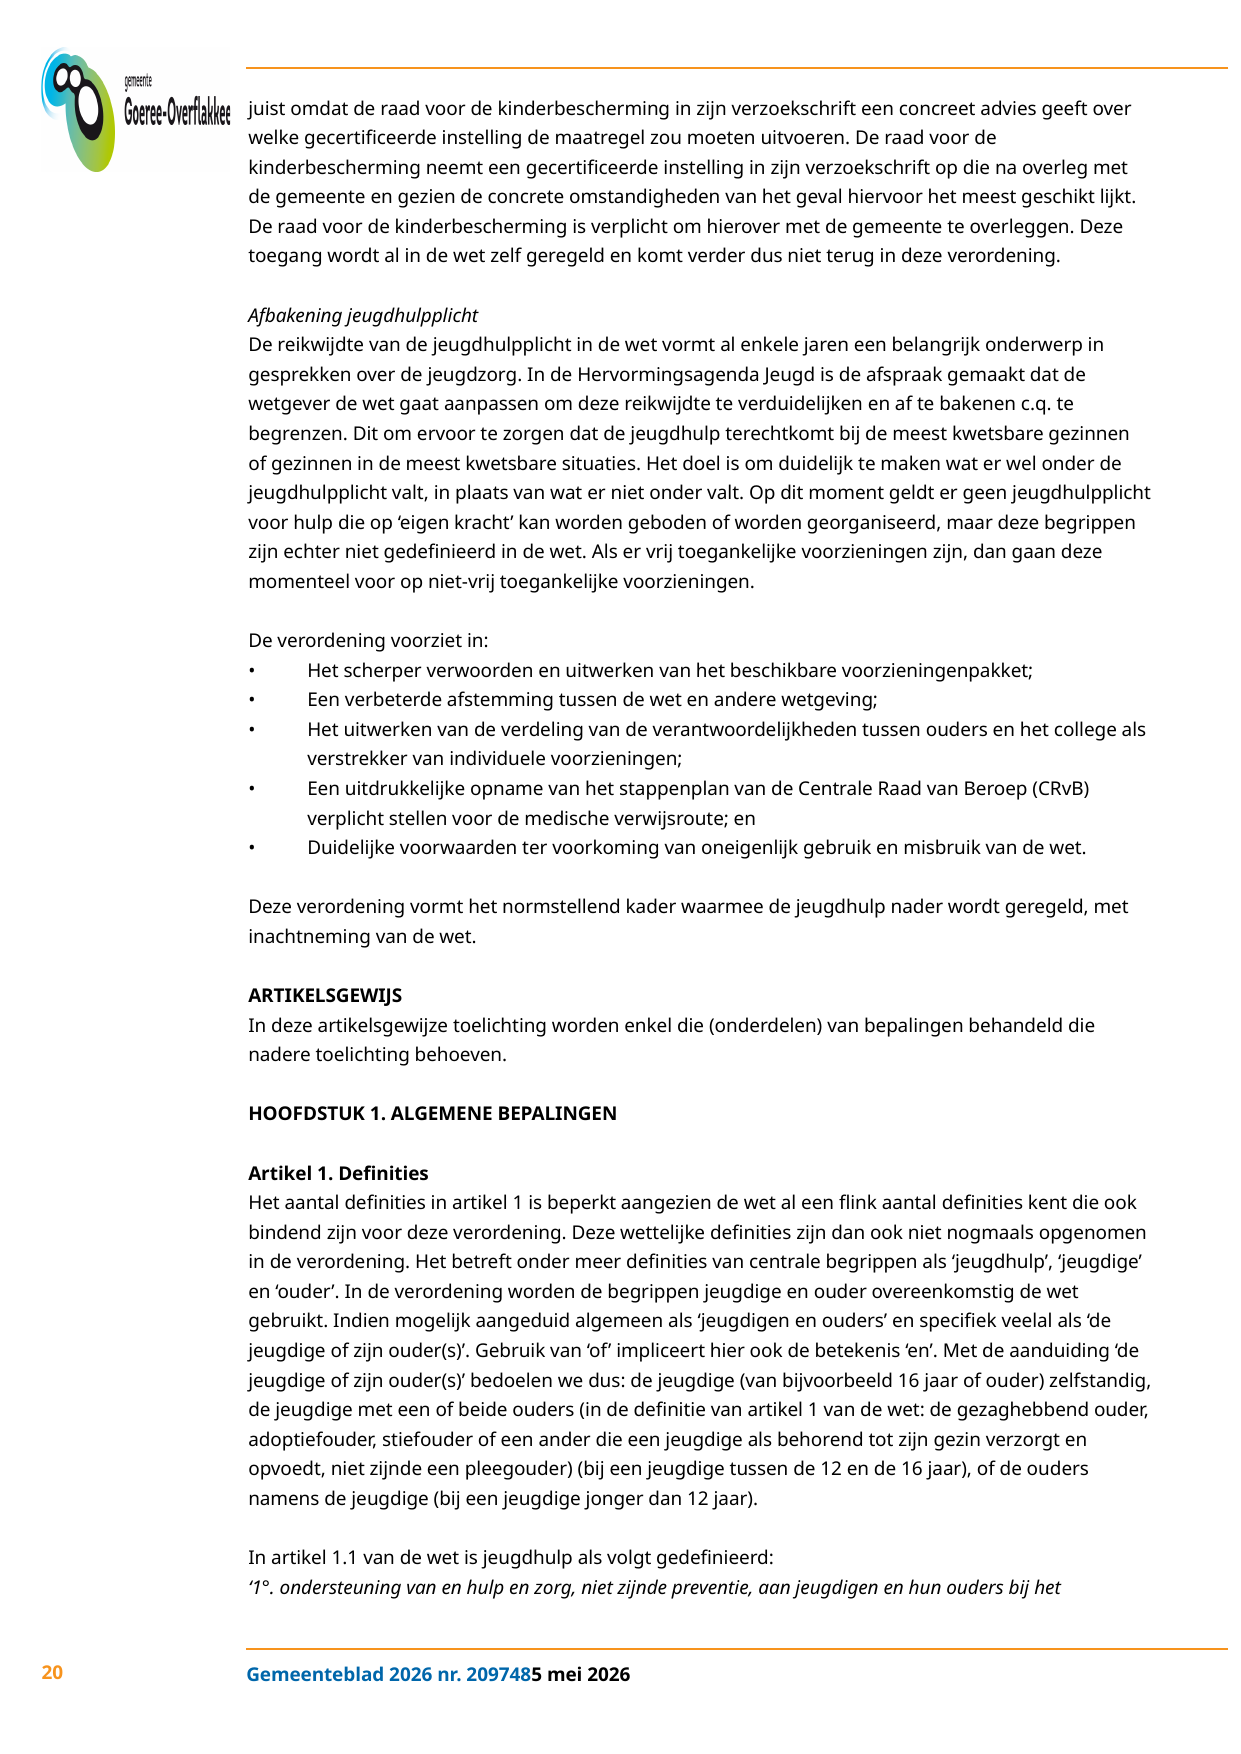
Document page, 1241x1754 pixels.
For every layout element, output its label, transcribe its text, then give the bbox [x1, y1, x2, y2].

text HOOFDSTUK 1. ALGEMENE BEPALINGEN [248, 1101, 1152, 1126]
text ‘1°. ondersteuning van en hulp en zorg, niet zijnde preventie, aan jeugdigen en hun ouders bij het [248, 1574, 1152, 1600]
text Deze verordening vormt het normstellend kader waarmee de jeugdhulp nader wordt geregeld, met inachtneming van de wet. [248, 893, 1152, 949]
list Een verbeterde afstemming tussen de wet en andere wetgeving; [248, 686, 1152, 712]
text ARTIKELSGEWIJS [248, 982, 1152, 1008]
text Het aantal definities in artikel 1 is beperkt aangezien de wet al een flink aantal definities kent die ook bindend zijn voor deze verordening. Deze wettelijke definities zijn dan ook niet nogmaals opgenomen in de verordening. Het betreft onder meer definities van centrale begrippen als ‘jeugdhulp’, ‘jeugdige’ en ‘ouder’. In de verordening worden de begrippen jeugdige en ouder overeenkomstig de wet gebruikt. Indien mogelijk aangeduid algemeen als ‘jeugdigen en ouders’ en specifiek veelal als ‘de jeugdige of zijn ouder(s)’. Gebruik van ‘of’ impliceert hier ook de betekenis ‘en’. Met de aanduiding ‘de jeugdige of zijn ouder(s)’ bedoelen we dus: de jeugdige (van bijvoorbeeld 16 jaar of ouder) zelfstandig, de jeugdige met een of beide ouders (in de definitie van artikel 1 van de wet: de gezaghebbend ouder, adoptiefouder, stiefouder of een ander die een jeugdige als behorend tot zijn gezin verzorgt en opvoedt, niet zijnde een pleegouder) (bij een jeugdige tussen de 12 en de 16 jaar), of de ouders namens de jeugdige (bij een jeugdige jonger dan 12 jaar). [248, 1189, 1152, 1511]
text juist omdat de raad voor de kinderbescherming in zijn verzoekschrift een concreet advies geeft over welke gecertificeerde instelling de maatregel zou moeten uitvoeren. De raad voor de kinderbescherming neemt een gecertificeerde instelling in zijn verzoekschrift op die na overleg met de gemeente en gezien de concrete omstandigheden van het geval hiervoor het meest geschikt lijkt. De raad voor de kinderbescherming is verplicht om hierover met de gemeente te overleggen. Deze toegang wordt al in de wet zelf geregeld en komt verder dus niet terug in deze verordening. [248, 95, 1152, 268]
text De verordening voorziet in: [248, 627, 1152, 653]
text In artikel 1.1 van de wet is jeugdhulp als volgt gedefinieerd: [248, 1544, 1152, 1570]
text Artikel 1. Definities [248, 1160, 1152, 1186]
list Duidelijke voorwaarden ter voorkoming van oneigenlijk gebruik en misbruik van de wet. [248, 834, 1152, 860]
text De reikwijdte van de jeugdhulpplicht in de wet vormt al enkele jaren een belangrijk onderwerp in gesprekken over de jeugdzorg. In de Hervormingsagenda Jeugd is de afspraak gemaakt dat de wetgever de wet gaat aanpassen om deze reikwijdte te verduidelijken en af te bakenen c.q. te begrenzen. Dit om ervoor te zorgen dat de jeugdhulp terechtkomt bij de meest kwetsbare gezinnen of gezinnen in de meest kwetsbare situaties. Het doel is om duidelijk te maken wat er wel onder de jeugdhulpplicht valt, in plaats van wat er niet onder valt. Op dit moment geldt er geen jeugdhulpplicht voor hulp die op ‘eigen kracht’ kan worden geboden of worden georganiseerd, maar deze begrippen zijn echter niet gedefinieerd in de wet. Als er vrij toegankelijke voorzieningen zijn, dan gaan deze momenteel voor op niet-vrij toegankelijke voorzieningen. [248, 331, 1152, 594]
picture [41, 47, 231, 172]
list Het uitwerken van de verdeling van de verantwoordelijkheden tussen ouders en het college als verstrekker van individuele voorzieningen; [248, 716, 1152, 771]
list Het scherper verwoorden en uitwerken van het beschikbare voorzieningenpakket; [248, 657, 1152, 683]
text In deze artikelsgewijze toelichting worden enkel die (onderdelen) van bepalingen behandeld die nadere toelichting behoeven. [248, 1012, 1152, 1067]
list Een uitdrukkelijke opname van het stappenplan van de Centrale Raad van Beroep (CRvB) verplicht stellen voor de medische verwijsroute; en [248, 775, 1152, 831]
text Afbakening jeugdhulpplicht [248, 302, 1152, 328]
